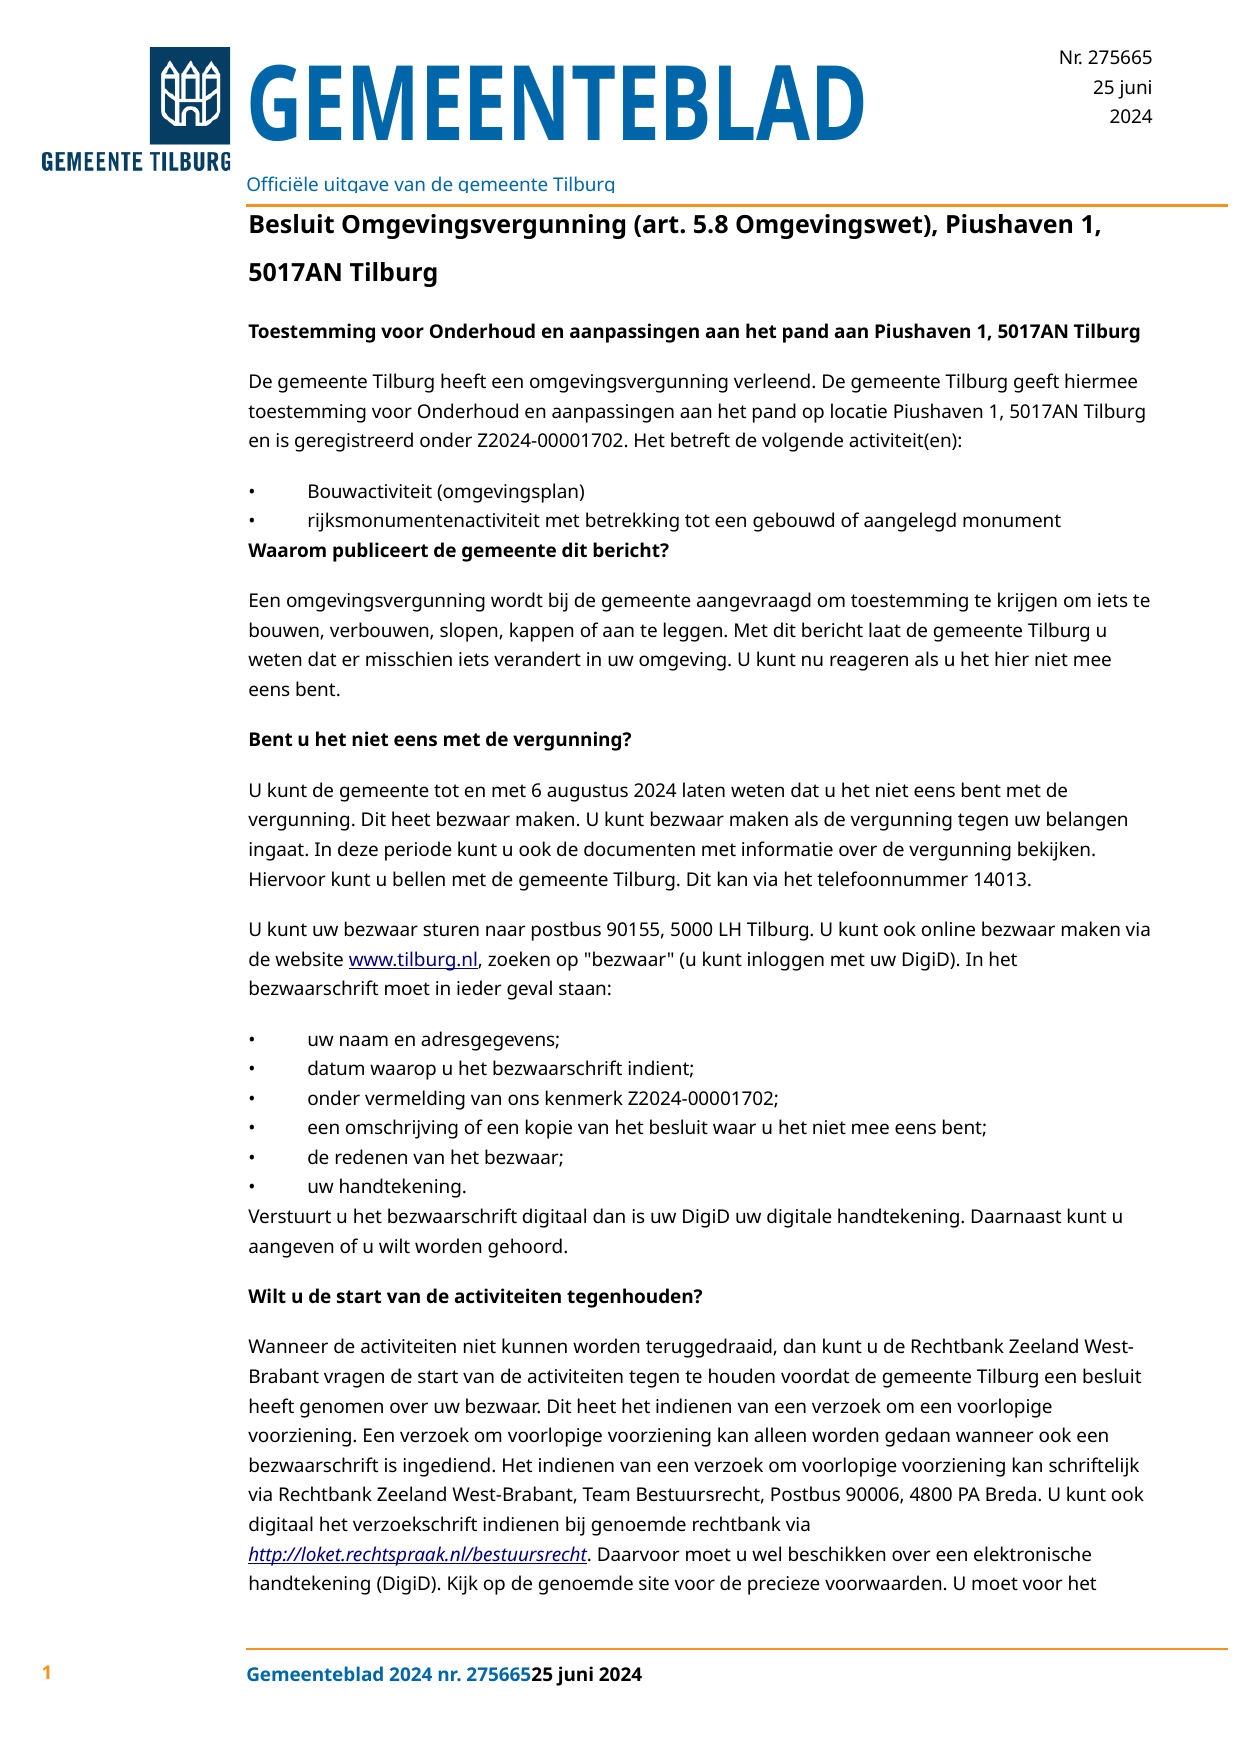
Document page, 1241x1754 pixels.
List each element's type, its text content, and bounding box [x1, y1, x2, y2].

text Besluit Omgevingsvergunning (art. 5.8 Omgevingswet), Piushaven 1, 5017AN Tilburg [248, 207, 1152, 288]
text Wilt u de start van de activiteiten tegenhouden? [248, 1283, 1152, 1309]
text Waarom publiceert de gemeente dit bericht? [248, 537, 1152, 563]
list datum waarop u het bezwaarschrift indient; [248, 1055, 1152, 1081]
text Verstuurt u het bezwaarschrift digitaal dan is uw DigiD uw digitale handtekening. Daarnaast kunt u aangeven of u wilt worden gehoord. [248, 1203, 1152, 1259]
list uw naam en adresgegevens; [248, 1026, 1152, 1052]
list de redenen van het bezwaar; [248, 1144, 1152, 1170]
text U kunt de gemeente tot en met 6 augustus 2024 laten weten dat u het niet eens bent met de vergunning. Dit heet bezwaar maken. U kunt bezwaar maken als de vergunning tegen uw belangen ingaat. In deze periode kunt u ook de documenten met informatie over de vergunning bekijken. Hiervoor kunt u bellen met de gemeente Tilburg. Dit kan via het telefoonnummer 14013. [248, 777, 1152, 892]
text Bent u het niet eens met de vergunning? [248, 727, 1152, 752]
text U kunt uw bezwaar sturen naar postbus 90155, 5000 LH Tilburg. U kunt ook online bezwaar maken via de website www.tilburg.nl, zoeken op "bezwaar" (u kunt inloggen met uw DigiD). In het bezwaarschrift moet in ieder geval staan: [248, 916, 1152, 1001]
text De gemeente Tilburg heeft een omgevingsvergunning verleend. De gemeente Tilburg geeft hiermee toestemming voor Onderhoud en aanpassingen aan het pand op locatie Piushaven 1, 5017AN Tilburg en is geregistreerd onder Z2024-00001702. Het betreft de volgende activiteit(en): [248, 368, 1152, 453]
list Bouwactiviteit (omgevingsplan) [248, 478, 1152, 504]
list onder vermelding van ons kenmerk Z2024-00001702; [248, 1085, 1152, 1111]
list uw handtekening. [248, 1174, 1152, 1199]
list een omschrijving of een kopie van het besluit waar u het niet mee eens bent; [248, 1114, 1152, 1140]
text Een omgevingsvergunning wordt bij de gemeente aangevraagd om toestemming te krijgen om iets te bouwen, verbouwen, slopen, kappen of aan te leggen. Met dit bericht laat de gemeente Tilburg u weten dat er misschien iets verandert in uw omgeving. U kunt nu reageren als u het hier niet mee eens bent. [248, 587, 1152, 702]
text Toestemming voor Onderhoud en aanpassingen aan het pand aan Piushaven 1, 5017AN Tilburg [248, 318, 1152, 344]
list rijksmonumentenactiviteit met betrekking tot een gebouwd of aangelegd monument [248, 507, 1152, 533]
text Wanneer de activiteiten niet kunnen worden teruggedraaid, dan kunt u de Rechtbank Zeeland West-Brabant vragen de start van de activiteiten tegen te houden voordat de gemeente Tilburg een besluit heeft genomen over uw bezwaar. Dit heet het indienen van een verzoek om een voorlopige voorziening. Een verzoek om voorlopige voorziening kan alleen worden gedaan wanneer ook een bezwaarschrift is ingediend. Het indienen van een verzoek om voorlopige voorziening kan schriftelijk via Rechtbank Zeeland West-Brabant, Team Bestuursrecht, Postbus 90006, 4800 PA Breda. U kunt ook digitaal het verzoekschrift indienen bij genoemde rechtbank via http://loket.rechtspraak.nl/bestuursrecht. Daarvoor moet u wel beschikken over een elektronische handtekening (DigiD). Kijk op de genoemde site voor de precieze voorwaarden. U moet voor het [248, 1334, 1152, 1596]
picture [41, 47, 231, 172]
